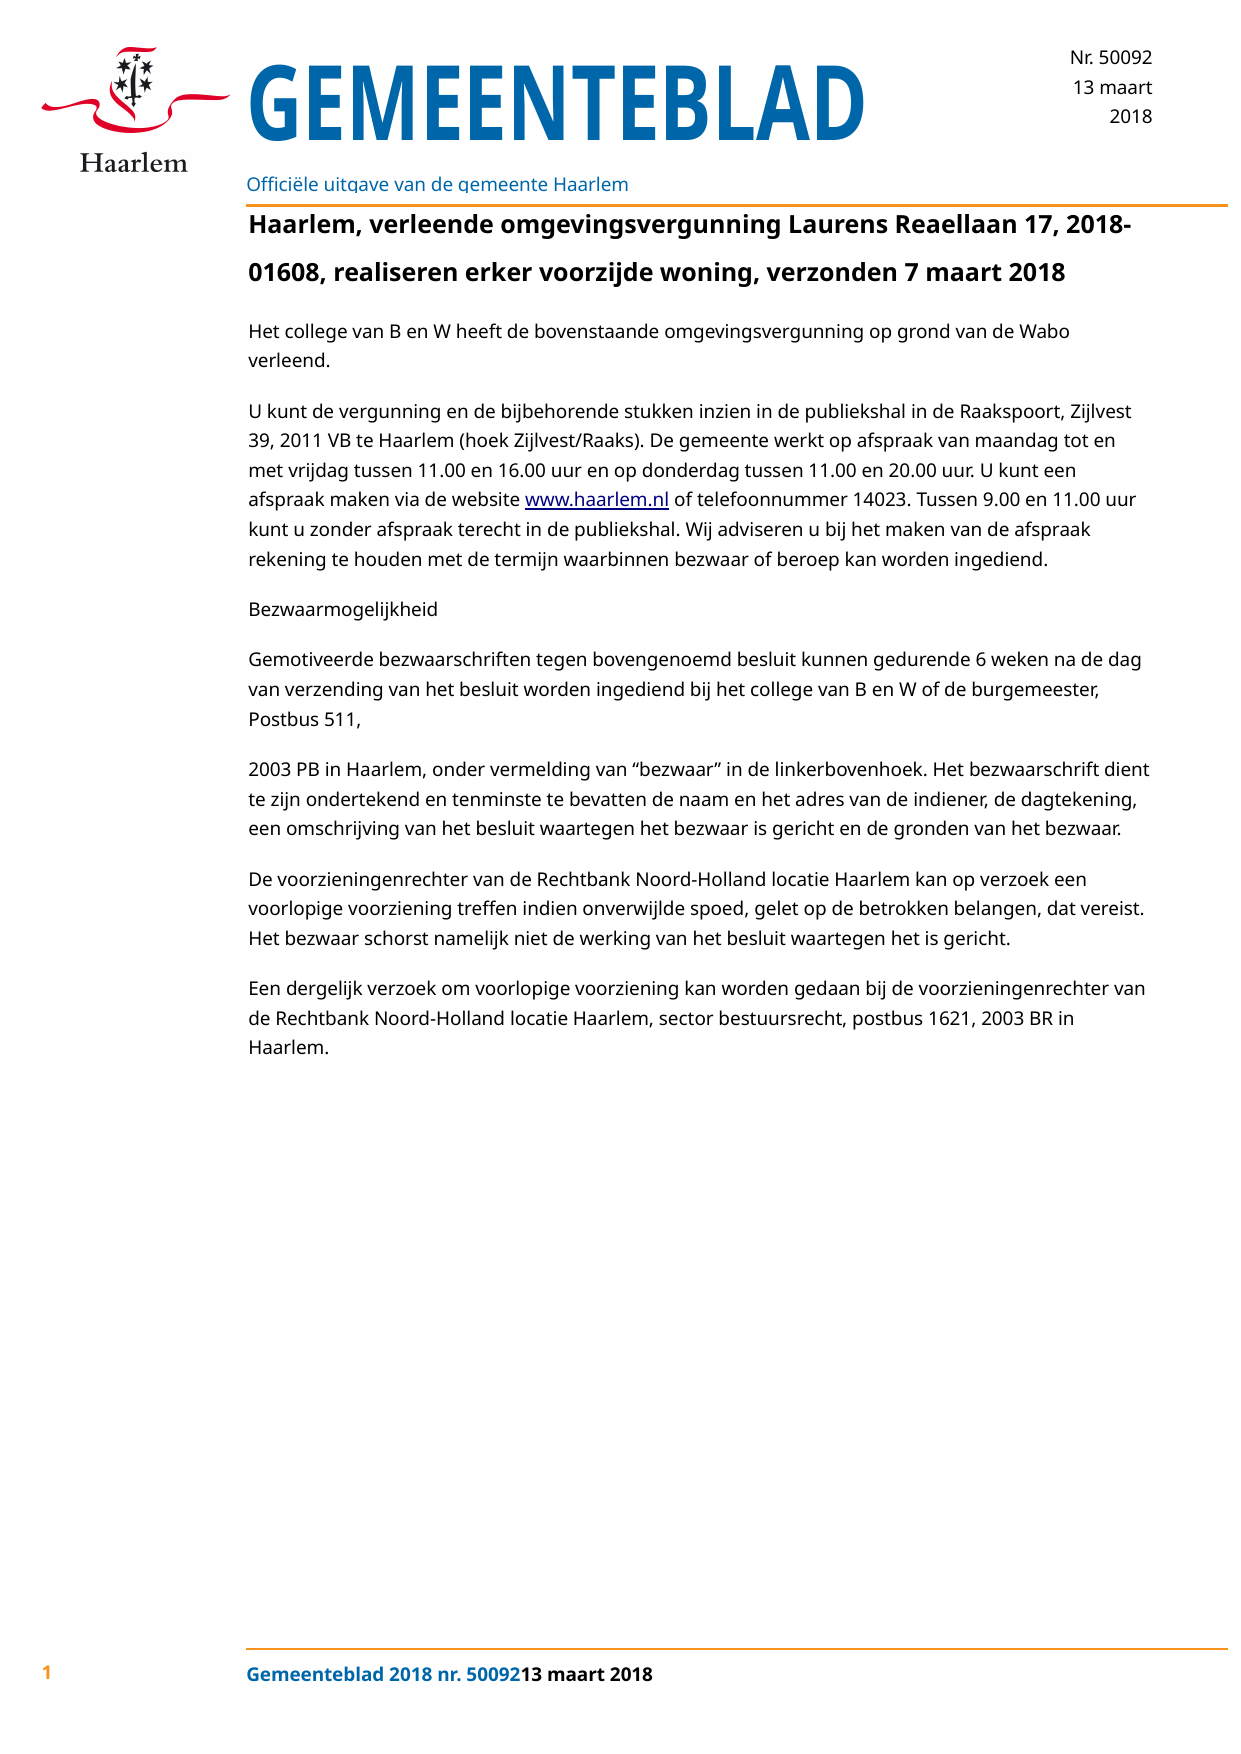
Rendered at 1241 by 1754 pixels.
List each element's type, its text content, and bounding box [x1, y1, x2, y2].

picture [41, 47, 231, 172]
text Het college van B en W heeft de bovenstaande omgevingsvergunning op grond van de Wabo verleend. [248, 318, 1152, 373]
text Haarlem, verleende omgevingsvergunning Laurens Reaellaan 17, 2018-01608, realiseren erker voorzijde woning, verzonden 7 maart 2018 [248, 207, 1152, 288]
text Gemotiveerde bezwaarschriften tegen bovengenoemd besluit kunnen gedurende 6 weken na de dag van verzending van het besluit worden ingediend bij het college van B en W of de burgemeester, Postbus 511, [248, 647, 1152, 732]
text De voorzieningenrechter van de Rechtbank Noord-Holland locatie Haarlem kan op verzoek een voorlopige voorziening treffen indien onverwijlde spoed, gelet op de betrokken belangen, dat vereist. Het bezwaar schorst namelijk niet de werking van het besluit waartegen het is gericht. [248, 866, 1152, 951]
text 2003 PB in Haarlem, onder vermelding van “bezwaar” in de linkerbovenhoek. Het bezwaarschrift dient te zijn ondertekend en tenminste te bevatten de naam en het adres van de indiener, de dagtekening, een omschrijving van het besluit waartegen het bezwaar is gericht en de gronden van het bezwaar. [248, 756, 1152, 841]
text Bezwaarmogelijkheid [248, 596, 1152, 622]
text U kunt de vergunning en de bijbehorende stukken inzien in de publiekshal in de Raakspoort, Zijlvest 39, 2011 VB te Haarlem (hoek Zijlvest/Raaks). De gemeente werkt op afspraak van maandag tot en met vrijdag tussen 11.00 en 16.00 uur en op donderdag tussen 11.00 en 20.00 uur. U kunt een afspraak maken via de website www.haarlem.nl of telefoonnummer 14023. Tussen 9.00 en 11.00 uur kunt u zonder afspraak terecht in de publiekshal. Wij adviseren u bij het maken van de afspraak rekening te houden met de termijn waarbinnen bezwaar of beroep kan worden ingediend. [248, 398, 1152, 572]
text Een dergelijk verzoek om voorlopige voorziening kan worden gedaan bij de voorzieningenrechter van de Rechtbank Noord-Holland locatie Haarlem, sector bestuursrecht, postbus 1621, 2003 BR in Haarlem. [248, 975, 1152, 1060]
